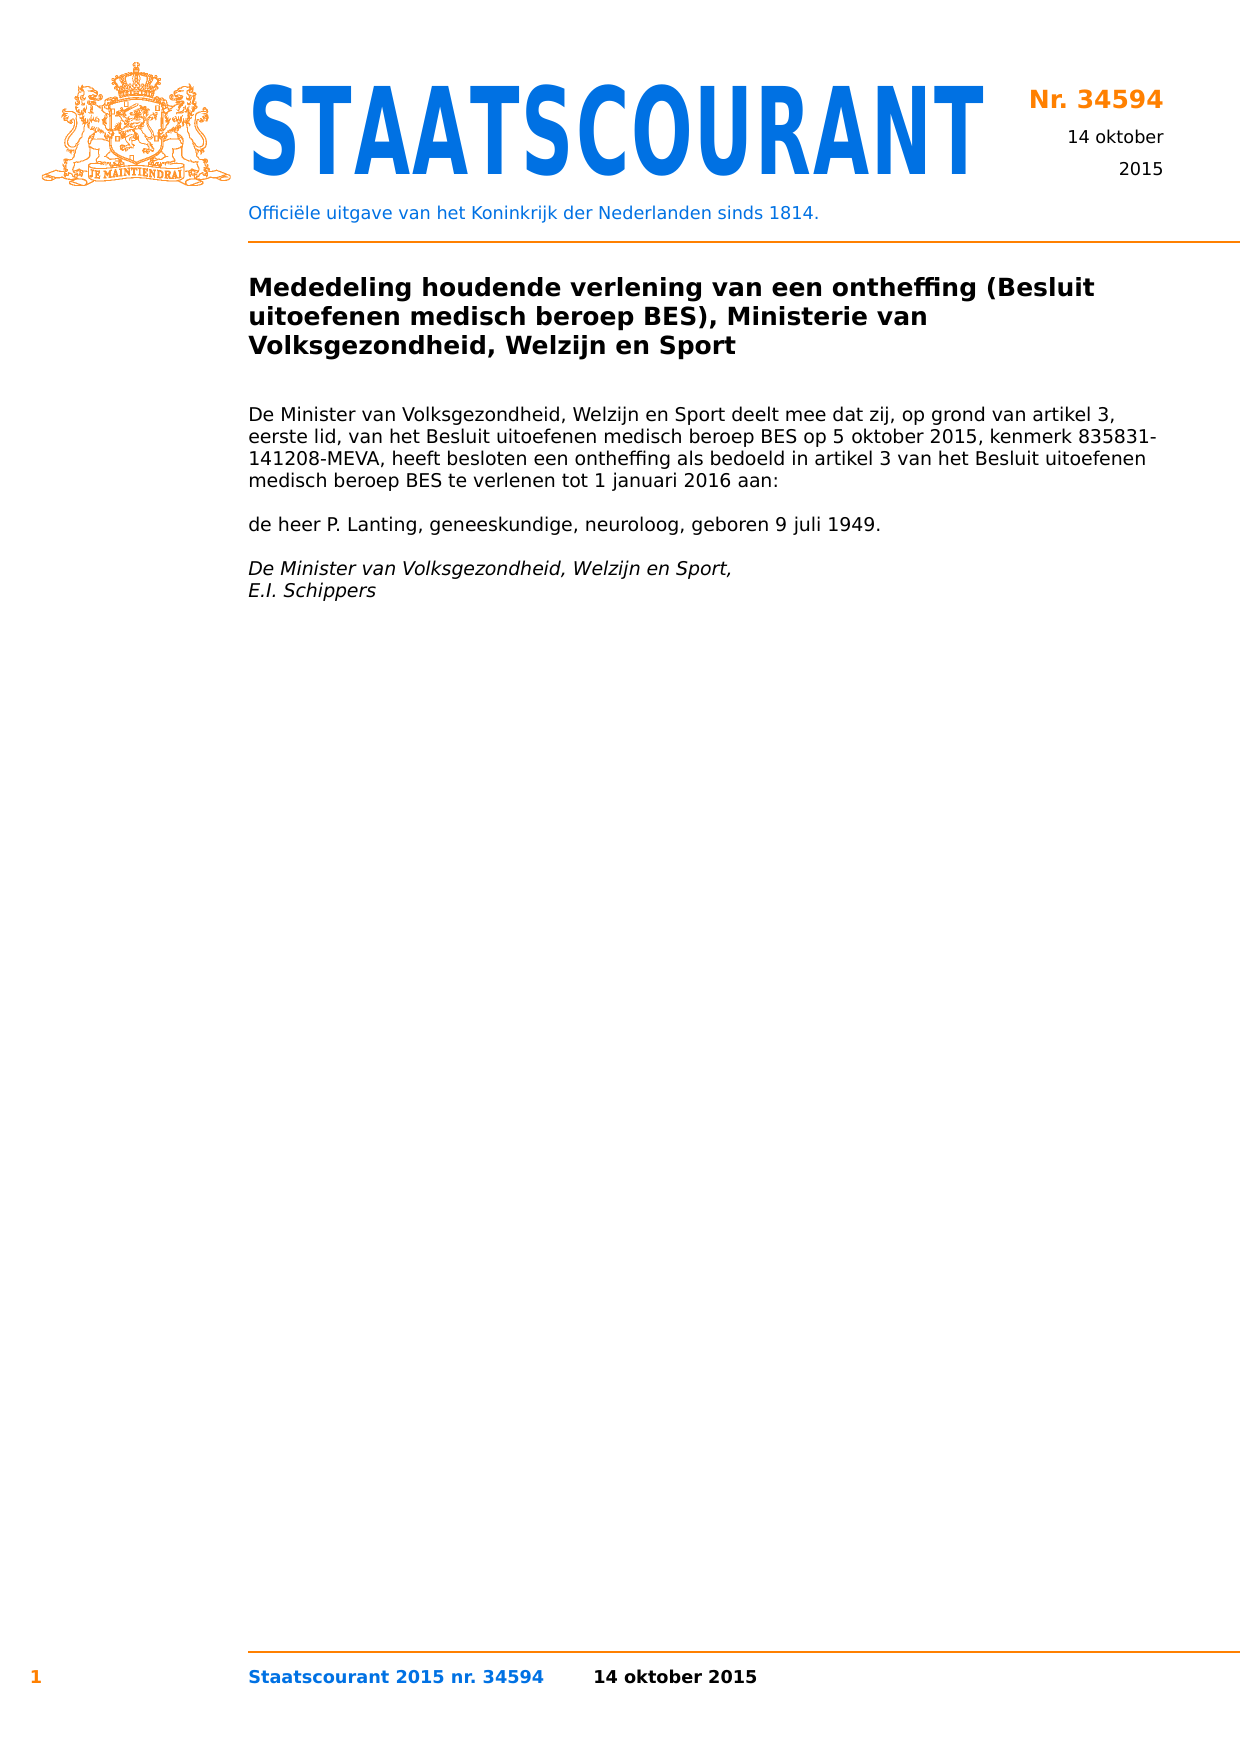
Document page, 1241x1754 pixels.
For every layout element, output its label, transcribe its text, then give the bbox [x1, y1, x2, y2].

text De Minister van Volksgezondheid, Welzijn en Sport deelt mee dat zij, op grond van artikel 3, eerste lid, van het Besluit uitoefenen medisch beroep BES op 5 oktober 2015, kenmerk 835831-141208-MEVA, heeft besloten een ontheffing als bedoeld in artikel 3 van het Besluit uitoefenen medisch beroep BES te verlenen tot 1 januari 2016 aan: [248, 404, 1163, 492]
picture [41, 62, 231, 186]
table_header STAATSCOURANT [248, 62, 998, 203]
table_header Nr. 34594 [998, 62, 1240, 121]
table_cell 2015 [998, 153, 1240, 203]
table_cell Officiële uitgave van het Koninkrijk der Nederlanden sinds 1814. [248, 203, 1240, 241]
table_cell 14 oktober [998, 121, 1240, 153]
table_header [25, 62, 248, 241]
subtitle Mededeling houdende verlening van een ontheffing (Besluit uitoefenen medisch beroep BES), Ministerie van Volksgezondheid, Welzijn en Sport [248, 273, 1163, 361]
text De Minister van Volksgezondheid, Welzijn en Sport, E.I. Schippers [248, 558, 1163, 602]
text de heer P. Lanting, geneeskundige, neuroloog, geboren 9 juli 1949. [248, 514, 1163, 536]
